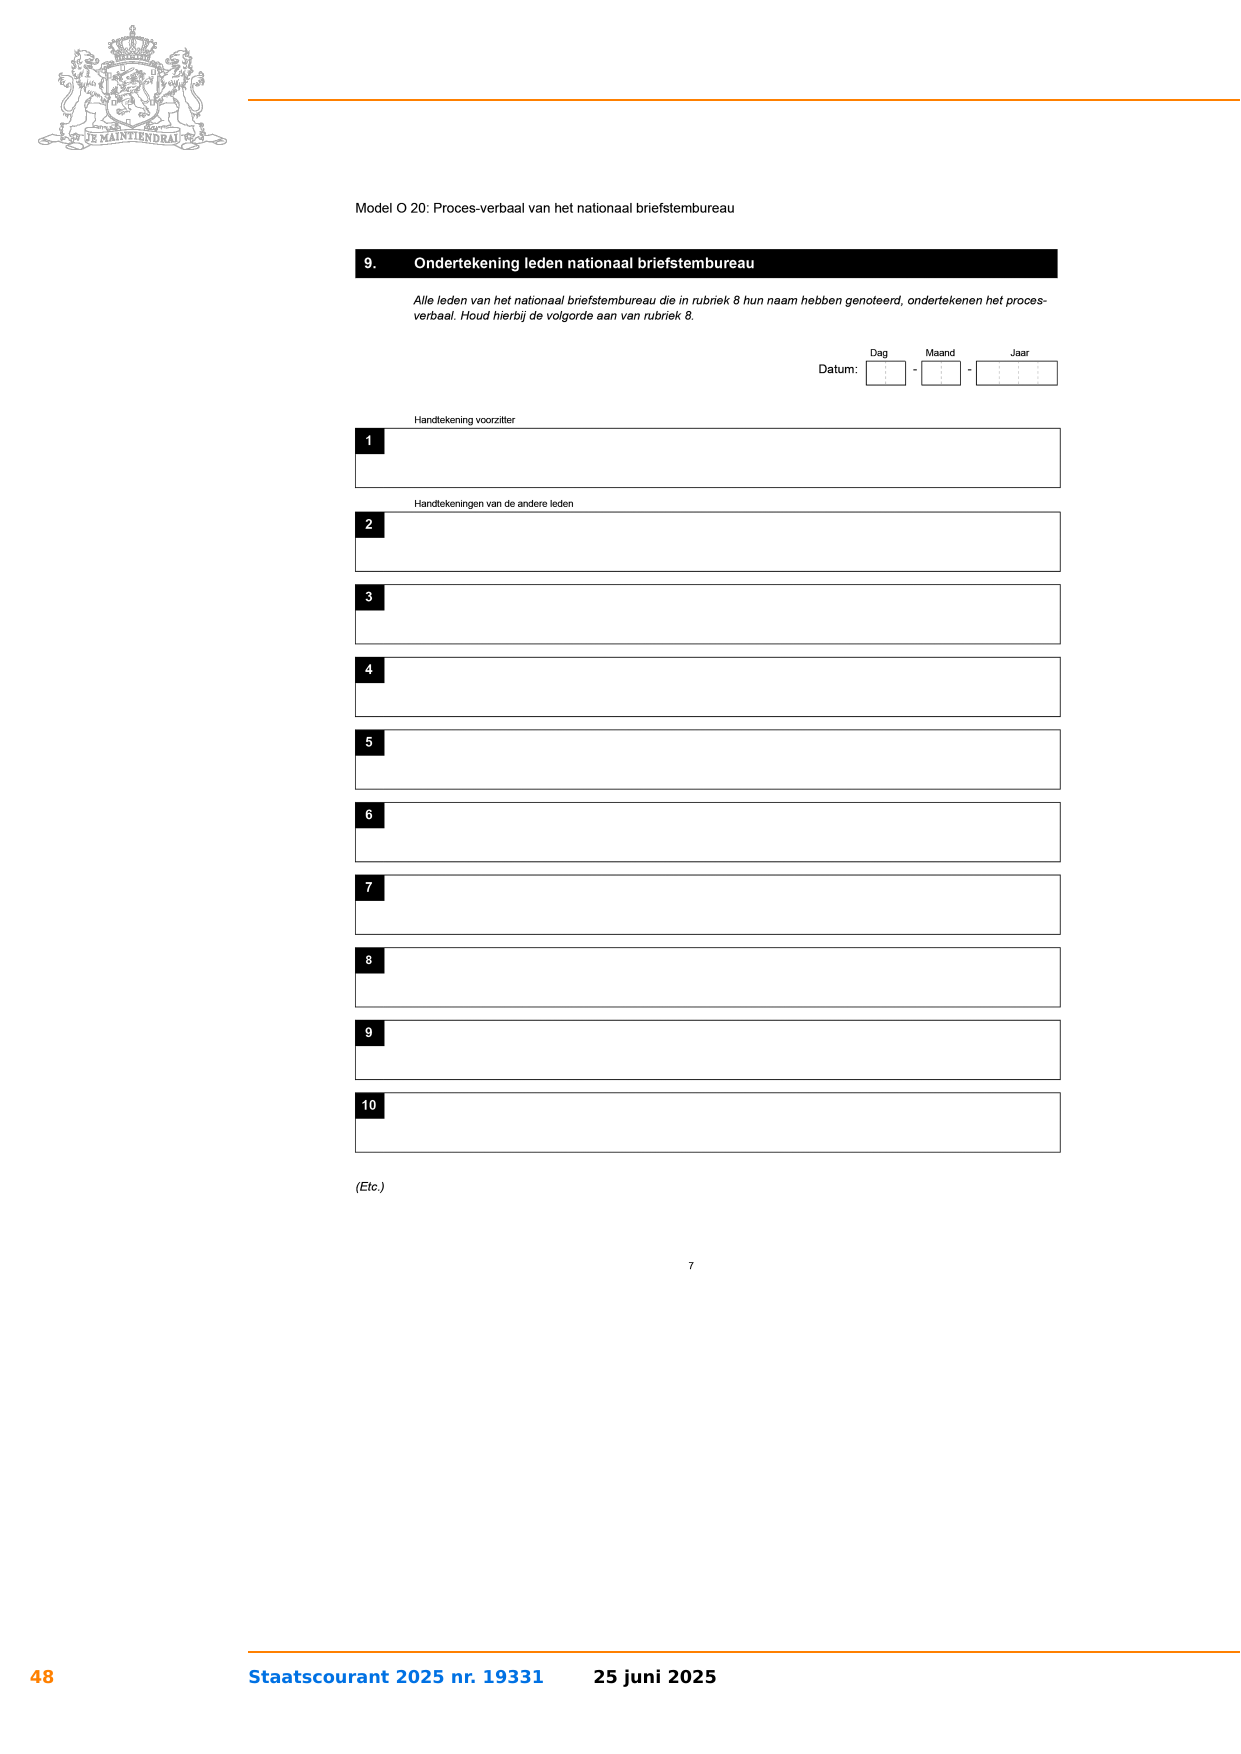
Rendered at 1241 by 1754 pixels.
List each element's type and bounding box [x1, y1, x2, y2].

picture [248, 151, 1134, 1298]
picture [38, 25, 227, 150]
